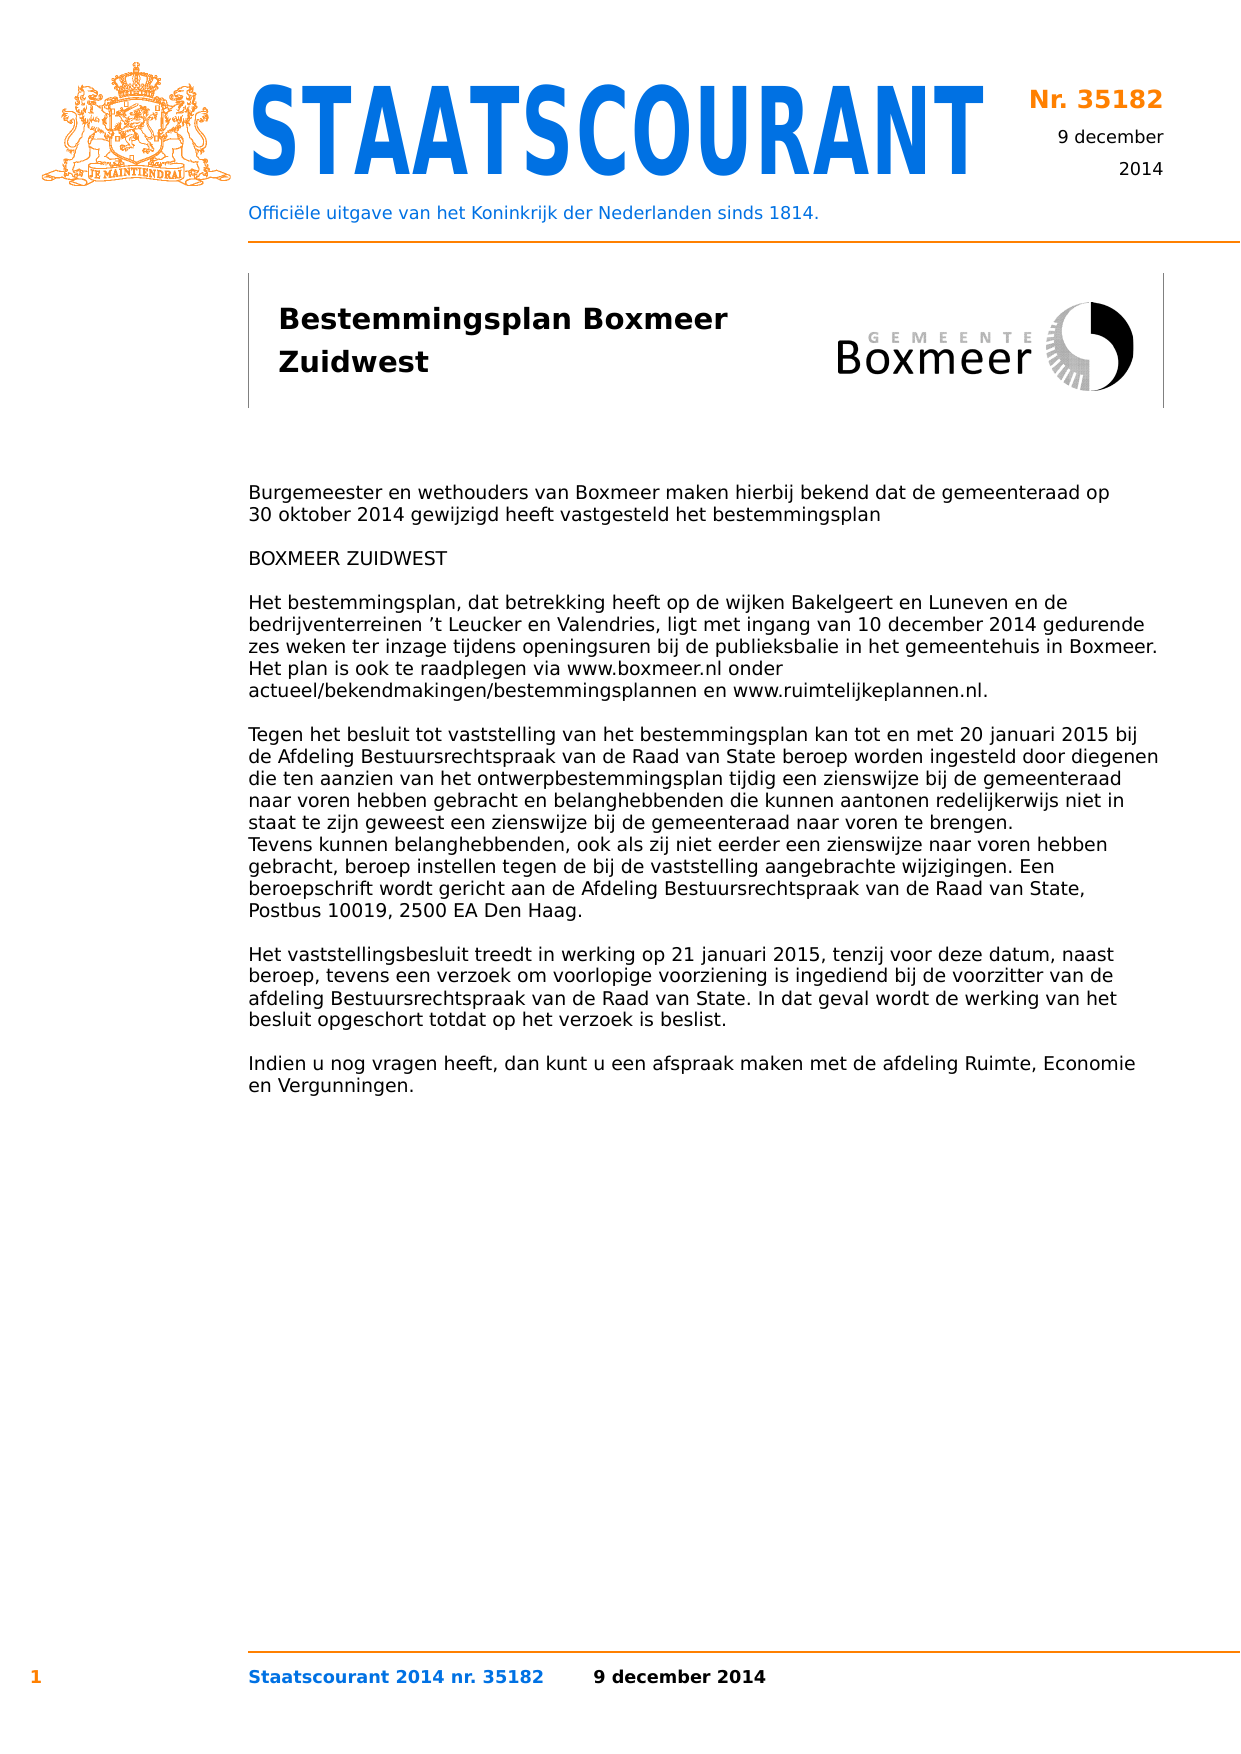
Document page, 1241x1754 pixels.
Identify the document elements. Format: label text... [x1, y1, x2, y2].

table_cell Officiële uitgave van het Koninkrijk der Nederlanden sinds 1814. [248, 203, 1240, 241]
picture [41, 62, 231, 186]
table_cell 2014 [998, 153, 1240, 203]
text Het vaststellingsbesluit treedt in werking op 21 januari 2015, tenzij voor deze datum, naast beroep, tevens een verzoek om voorlopige voorziening is ingediend bij de voorzitter van de afdeling Bestuursrechtspraak van de Raad van State. In dat geval wordt de werking van het besluit opgeschort totdat op het verzoek is beslist. [248, 943, 1163, 1031]
table_cell 9 december [998, 121, 1240, 153]
picture [838, 302, 1134, 391]
text Indien u nog vragen heeft, dan kunt u een afspraak maken met de afdeling Ruimte, Economie en Vergunningen. [248, 1053, 1163, 1097]
text Burgemeester en wethouders van Boxmeer maken hierbij bekend dat de gemeenteraad op 30 oktober 2014 gewijzigd heeft vastgesteld het bestemmingsplan [248, 482, 1163, 526]
text Het bestemmingsplan, dat betrekking heeft op de wijken Bakelgeert en Luneven en de bedrijventerreinen ’t Leucker en Valendries, ligt met ingang van 10 december 2014 gedurende zes weken ter inzage tijdens openingsuren bij de publieksbalie in het gemeentehuis in Boxmeer. Het plan is ook te raadplegen via www.boxmeer.nl onder actueel/bekendmakingen/bestemmingsplannen en www.ruimtelijkeplannen.nl. [248, 592, 1163, 702]
text BOXMEER ZUIDWEST [248, 548, 1163, 570]
subtitle Bestemmingsplan Boxmeer Zuidwest [249, 273, 1163, 408]
text Tevens kunnen belanghebbenden, ook als zij niet eerder een zienswijze naar voren hebben gebracht, beroep instellen tegen de bij de vaststelling aangebrachte wijzigingen. Een beroepschrift wordt gericht aan de Afdeling Bestuursrechtspraak van de Raad van State, Postbus 10019, 2500 EA Den Haag. [248, 834, 1163, 922]
table_header STAATSCOURANT [248, 62, 998, 203]
table_header Nr. 35182 [998, 62, 1240, 121]
table_header [25, 62, 248, 241]
text Tegen het besluit tot vaststelling van het bestemmingsplan kan tot en met 20 januari 2015 bij de Afdeling Bestuursrechtspraak van de Raad van State beroep worden ingesteld door diegenen die ten aanzien van het ontwerpbestemmingsplan tijdig een zienswijze bij de gemeenteraad naar voren hebben gebracht en belanghebbenden die kunnen aantonen redelijkerwijs niet in staat te zijn geweest een zienswijze bij de gemeenteraad naar voren te brengen. [248, 724, 1163, 834]
